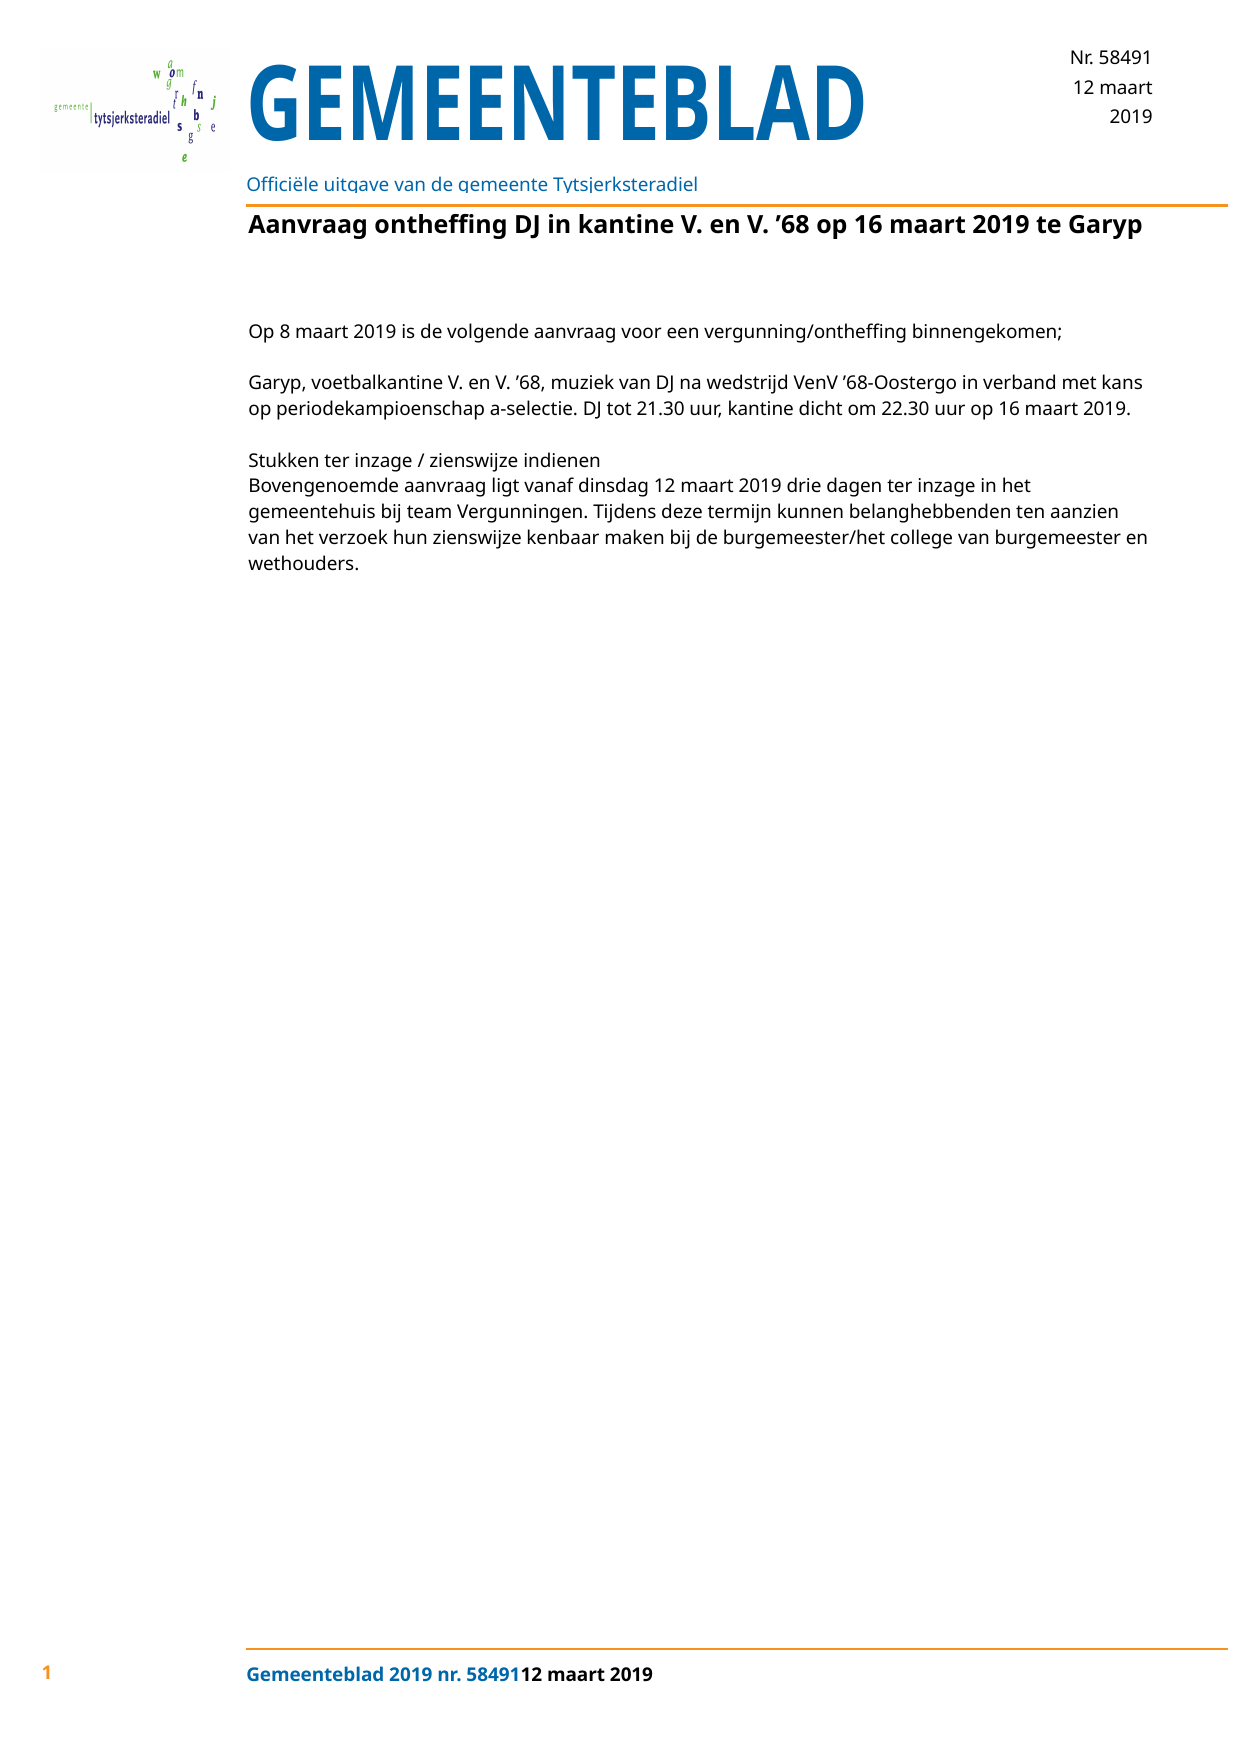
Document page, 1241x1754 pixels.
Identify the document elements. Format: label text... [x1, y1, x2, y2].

text Bovengenoemde aanvraag ligt vanaf dinsdag 12 maart 2019 drie dagen ter inzage in het gemeentehuis bij team Vergunningen. Tijdens deze termijn kunnen belanghebbenden ten aanzien van het verzoek hun zienswijze kenbaar maken bij de burgemeester/het college van burgemeester en wethouders. [248, 472, 1152, 575]
text Garyp, voetbalkantine V. en V. ’68, muziek van DJ na wedstrijd VenV ’68-Oostergo in verband met kans op periodekampioenschap a-selectie. DJ tot 21.30 uur, kantine dicht om 22.30 uur op 16 maart 2019. [248, 369, 1152, 421]
text Aanvraag ontheffing DJ in kantine V. en V. ’68 op 16 maart 2019 te Garyp [248, 207, 1152, 241]
text Stukken ter inzage / zienswijze indienen [248, 447, 1152, 472]
picture [41, 47, 231, 172]
text Op 8 maart 2019 is de volgende aanvraag voor een vergunning/ontheffing binnengekomen; [248, 318, 1152, 344]
